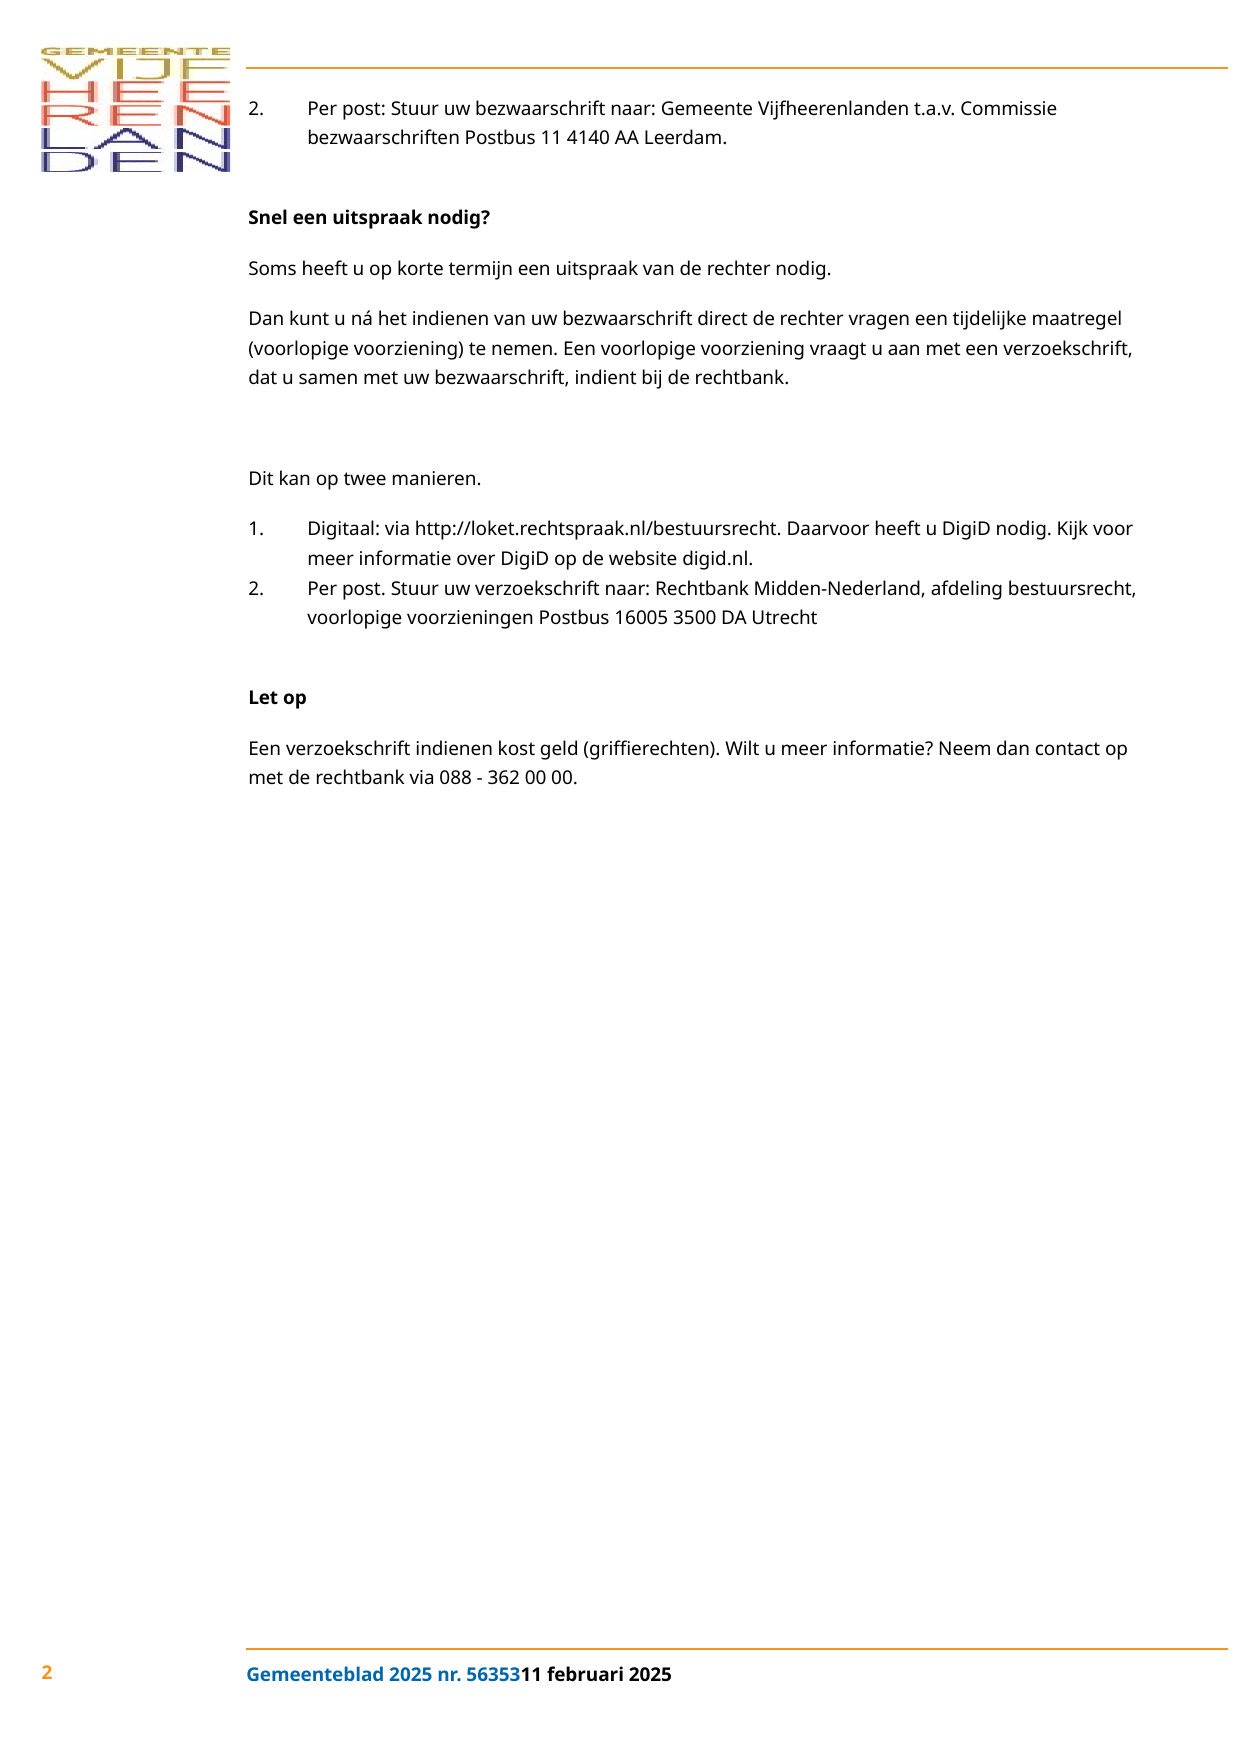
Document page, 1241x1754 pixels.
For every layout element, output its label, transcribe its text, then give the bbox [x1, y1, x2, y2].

text Soms heeft u op korte termijn een uitspraak van de rechter nodig. [248, 255, 1152, 281]
list Digitaal: via http://loket.rechtspraak.nl/bestuursrecht. Daarvoor heeft u DigiD nodig. Kijk voor meer informatie over DigiD op de website digid.nl. [248, 516, 1152, 571]
list Per post. Stuur uw verzoekschrift naar: Rechtbank Midden-Nederland, afdeling bestuursrecht, voorlopige voorzieningen Postbus 16005 3500 DA Utrecht [248, 575, 1152, 630]
text Een verzoekschrift indienen kost geld (griffierechten). Wilt u meer informatie? Neem dan contact op met de rechtbank via 088 - 362 00 00. [248, 735, 1152, 790]
text Let op [248, 684, 1152, 710]
text Dan kunt u ná het indienen van uw bezwaarschrift direct de rechter vragen een tijdelijke maatregel (voorlopige voorziening) te nemen. Een voorlopige voorziening vraagt u aan met een verzoekschrift, dat u samen met uw bezwaarschrift, indient bij de rechtbank. [248, 305, 1152, 390]
list Per post: Stuur uw bezwaarschrift naar: Gemeente Vijfheerenlanden t.a.v. Commissie bezwaarschriften Postbus 11 4140 AA Leerdam. [248, 95, 1152, 150]
text Snel een uitspraak nodig? [248, 204, 1152, 230]
picture [41, 47, 231, 172]
text Dit kan op twee manieren. [248, 465, 1152, 491]
